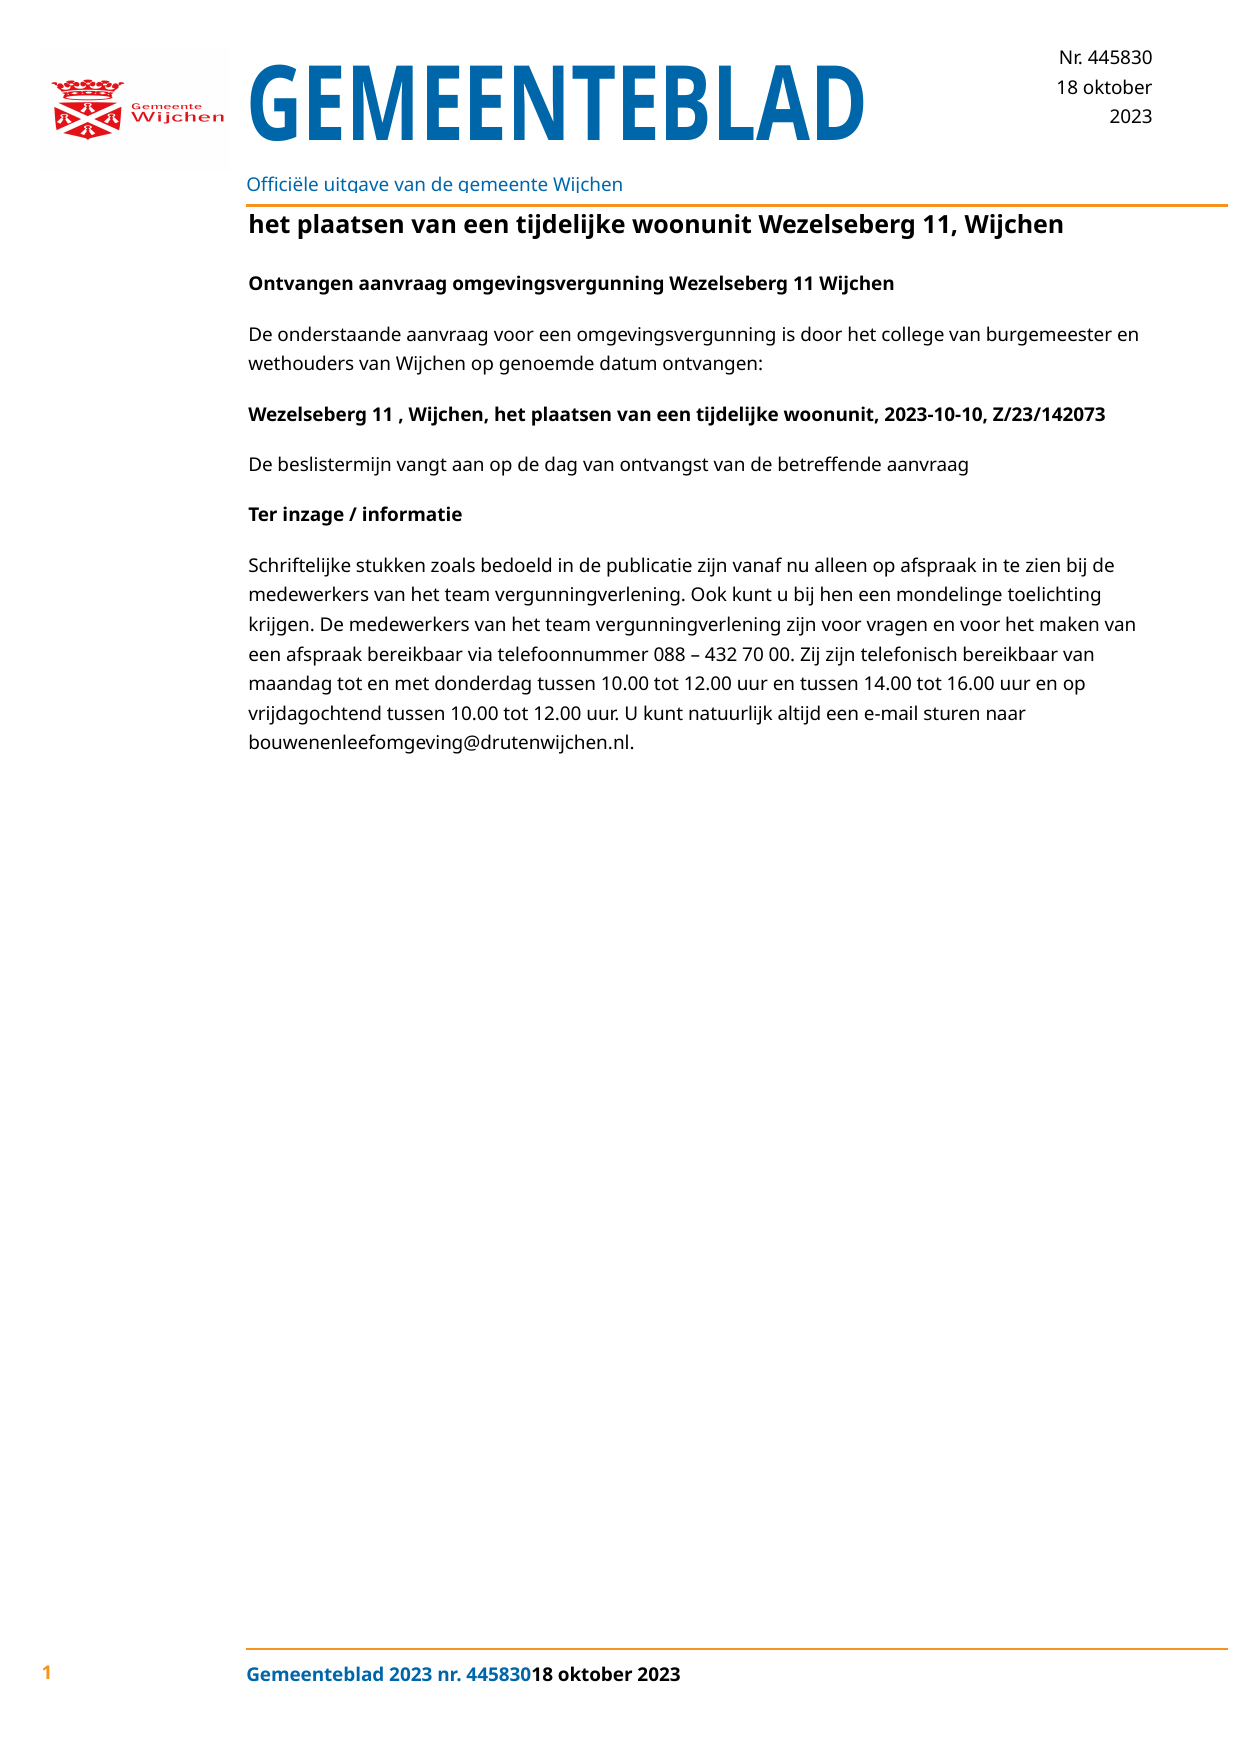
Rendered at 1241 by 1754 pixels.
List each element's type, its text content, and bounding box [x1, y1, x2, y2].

text Schriftelijke stukken zoals bedoeld in de publicatie zijn vanaf nu alleen op afspraak in te zien bij de medewerkers van het team vergunningverlening. Ook kunt u bij hen een mondelinge toelichting krijgen. De medewerkers van het team vergunningverlening zijn voor vragen en voor het maken van een afspraak bereikbaar via telefoonnummer 088 – 432 70 00. Zij zijn telefonisch bereikbaar van maandag tot en met donderdag tussen 10.00 tot 12.00 uur en tussen 14.00 tot 16.00 uur en op vrijdagochtend tussen 10.00 tot 12.00 uur. U kunt natuurlijk altijd een e-mail sturen naar bouwenenleefomgeving@drutenwijchen.nl. [248, 552, 1152, 755]
text het plaatsen van een tijdelijke woonunit Wezelseberg 11, Wijchen [248, 207, 1152, 241]
text De onderstaande aanvraag voor een omgevingsvergunning is door het college van burgemeester en wethouders van Wijchen op genoemde datum ontvangen: [248, 321, 1152, 376]
picture [41, 47, 231, 172]
text De beslistermijn vangt aan op de dag van ontvangst van de betreffende aanvraag [248, 451, 1152, 477]
text Wezelseberg 11 , Wijchen, het plaatsen van een tijdelijke woonunit, 2023-10-10, Z/23/142073 [248, 401, 1152, 426]
text Ter inzage / informatie [248, 502, 1152, 527]
text Ontvangen aanvraag omgevingsvergunning Wezelseberg 11 Wijchen [248, 270, 1152, 296]
